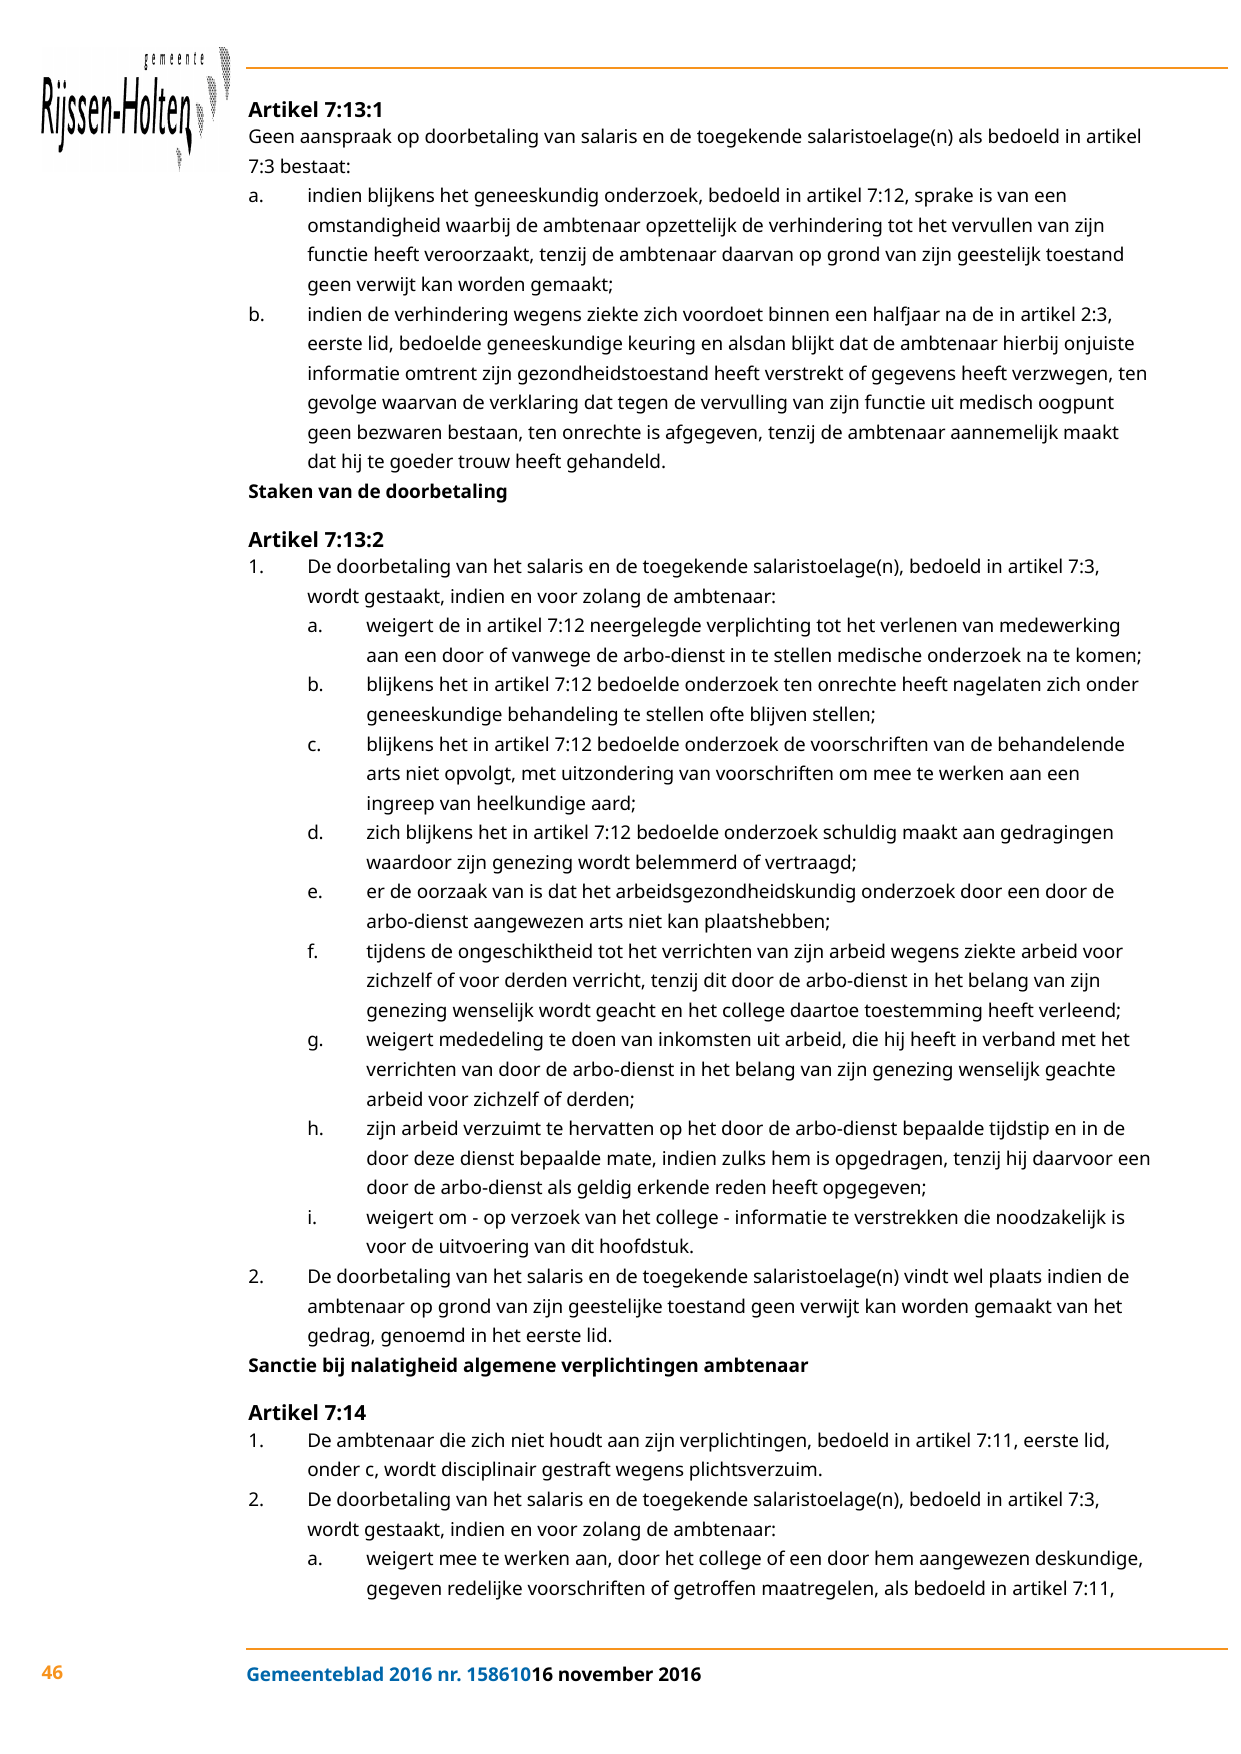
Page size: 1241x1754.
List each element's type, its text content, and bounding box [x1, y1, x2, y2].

list De doorbetaling van het salaris en de toegekende salaristoelage(n) vindt wel plaats indien de ambtenaar op grond van zijn geestelijke toestand geen verwijt kan worden gemaakt van het gedrag, genoemd in het eerste lid. [248, 1263, 1152, 1348]
list De doorbetaling van het salaris en de toegekende salaristoelage(n), bedoeld in artikel 7:3, wordt gestaakt, indien en voor zolang de ambtenaar: [248, 1486, 1152, 1541]
text Geen aanspraak op doorbetaling van salaris en de toegekende salaristoelage(n) als bedoeld in artikel 7:3 bestaat: [248, 123, 1152, 178]
text Artikel 7:13:2 [248, 525, 1152, 553]
list zich blijkens het in artikel 7:12 bedoelde onderzoek schuldig maakt aan gedragingen waardoor zijn genezing wordt belemmerd of vertraagd; [307, 819, 1152, 875]
list weigert mededeling te doen van inkomsten uit arbeid, die hij heeft in verband met het verrichten van door de arbo-dienst in het belang van zijn genezing wenselijk geachte arbeid voor zichzelf of derden; [307, 1027, 1152, 1111]
list zijn arbeid verzuimt te hervatten op het door de arbo-dienst bepaalde tijdstip en in de door deze dienst bepaalde mate, indien zulks hem is opgedragen, tenzij hij daarvoor een door de arbo-dienst als geldig erkende reden heeft opgegeven; [307, 1115, 1152, 1200]
picture [41, 47, 231, 172]
list De doorbetaling van het salaris en de toegekende salaristoelage(n), bedoeld in artikel 7:3, wordt gestaakt, indien en voor zolang de ambtenaar: [248, 553, 1152, 608]
list indien de verhindering wegens ziekte zich voordoet binnen een halfjaar na de in artikel 2:3, eerste lid, bedoelde geneeskundige keuring en alsdan blijkt dat de ambtenaar hierbij onjuiste informatie omtrent zijn gezondheidstoestand heeft verstrekt of gegevens heeft verzwegen, ten gevolge waarvan de verklaring dat tegen de vervulling van zijn functie uit medisch oogpunt geen bezwaren bestaan, ten onrechte is afgegeven, tenzij de ambtenaar aannemelijk maakt dat hij te goeder trouw heeft gehandeld. [248, 301, 1152, 474]
list blijkens het in artikel 7:12 bedoelde onderzoek de voorschriften van de behandelende arts niet opvolgt, met uitzondering van voorschriften om mee te werken aan een ingreep van heelkundige aard; [307, 731, 1152, 816]
text Artikel 7:14 [248, 1398, 1152, 1427]
list er de oorzaak van is dat het arbeidsgezondheidskundig onderzoek door een door de arbo-dienst aangewezen arts niet kan plaatshebben; [307, 879, 1152, 934]
text Artikel 7:13:1 [248, 95, 1152, 123]
list weigert de in artikel 7:12 neergelegde verplichting tot het verlenen van medewerking aan een door of vanwege de arbo-dienst in te stellen medische onderzoek na te komen; [307, 612, 1152, 668]
list weigert mee te werken aan, door het college of een door hem aangewezen deskundige, gegeven redelijke voorschriften of getroffen maatregelen, als bedoeld in artikel 7:11, [307, 1545, 1152, 1601]
text Sanctie bij nalatigheid algemene verplichtingen ambtenaar [248, 1352, 1152, 1378]
list De ambtenaar die zich niet houdt aan zijn verplichtingen, bedoeld in artikel 7:11, eerste lid, onder c, wordt disciplinair gestraft wegens plichtsverzuim. [248, 1427, 1152, 1482]
text Staken van de doorbetaling [248, 478, 1152, 504]
list tijdens de ongeschiktheid tot het verrichten van zijn arbeid wegens ziekte arbeid voor zichzelf of voor derden verricht, tenzij dit door de arbo-dienst in het belang van zijn genezing wenselijk wordt geacht en het college daartoe toestemming heeft verleend; [307, 938, 1152, 1023]
list indien blijkens het geneeskundig onderzoek, bedoeld in artikel 7:12, sprake is van een omstandigheid waarbij de ambtenaar opzettelijk de verhindering tot het vervullen van zijn functie heeft veroorzaakt, tenzij de ambtenaar daarvan op grond van zijn geestelijk toestand geen verwijt kan worden gemaakt; [248, 182, 1152, 297]
list blijkens het in artikel 7:12 bedoelde onderzoek ten onrechte heeft nagelaten zich onder geneeskundige behandeling te stellen ofte blijven stellen; [307, 672, 1152, 727]
list weigert om - op verzoek van het college - informatie te verstrekken die noodzakelijk is voor de uitvoering van dit hoofdstuk. [307, 1204, 1152, 1259]
